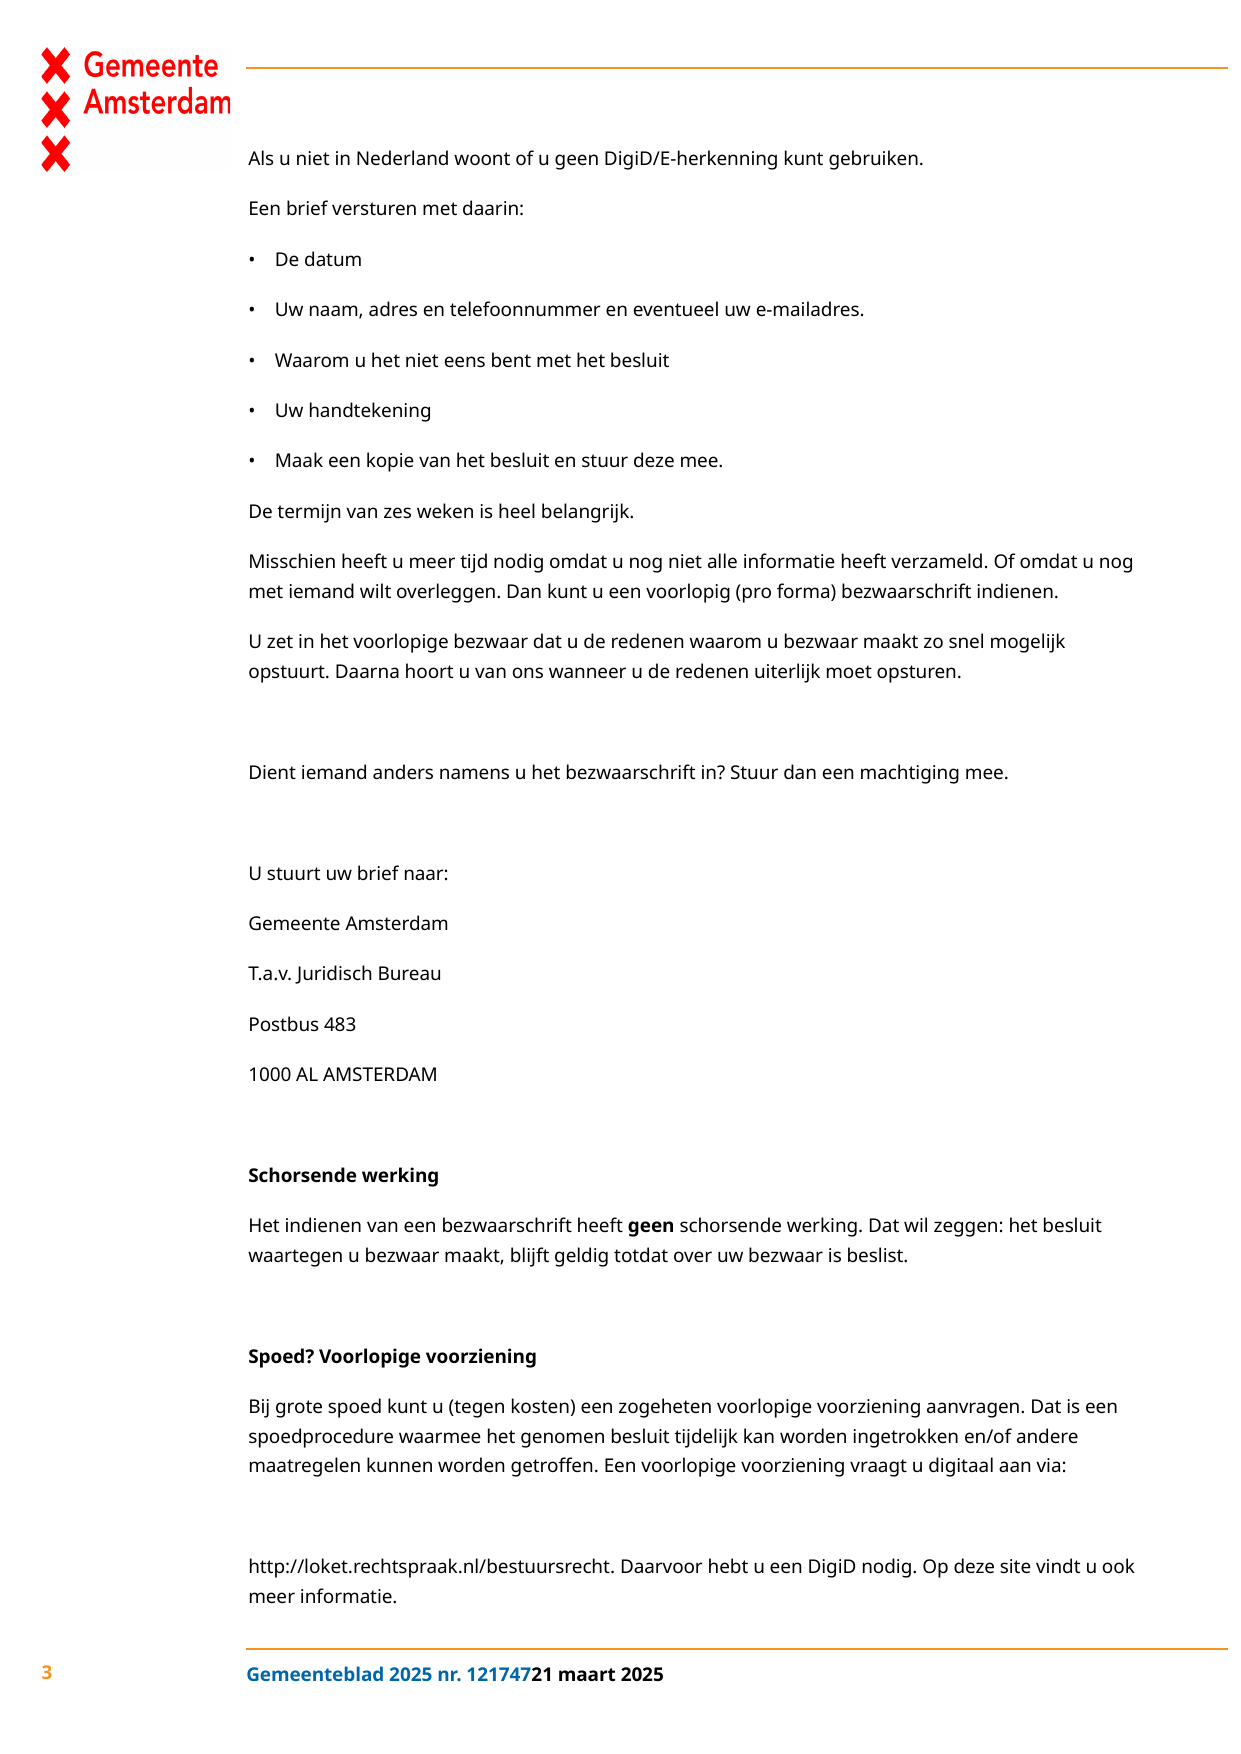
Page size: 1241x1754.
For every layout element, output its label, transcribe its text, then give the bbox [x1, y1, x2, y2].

text • Maak een kopie van het besluit en stuur deze mee. [248, 448, 1152, 473]
text Het indienen van een bezwaarschrift heeft geen schorsende werking. Dat wil zeggen: het besluit waartegen u bezwaar maakt, blijft geldig totdat over uw bezwaar is beslist. [248, 1213, 1152, 1268]
text Schorsende werking [248, 1162, 1152, 1188]
text http://loket.rechtspraak.nl/bestuursrecht. Daarvoor hebt u een DigiD nodig. Op deze site vindt u ook meer informatie. [248, 1553, 1152, 1609]
text • Uw naam, adres en telefoonnummer en eventueel uw e-mailadres. [248, 296, 1152, 322]
text • Waarom u het niet eens bent met het besluit [248, 347, 1152, 373]
text T.a.v. Juridisch Bureau [248, 961, 1152, 986]
text 1000 AL AMSTERDAM [248, 1061, 1152, 1087]
text • De datum [248, 246, 1152, 272]
text • Uw handtekening [248, 397, 1152, 423]
picture [41, 47, 231, 172]
text Spoed? Voorlopige voorziening [248, 1343, 1152, 1369]
text De termijn van zes weken is heel belangrijk. [248, 498, 1152, 524]
text Gemeente Amsterdam [248, 910, 1152, 936]
text Als u niet in Nederland woont of u geen DigiD/E-herkenning kunt gebruiken. [248, 145, 1152, 171]
text Een brief versturen met daarin: [248, 196, 1152, 221]
text Postbus 483 [248, 1011, 1152, 1037]
text U zet in het voorlopige bezwaar dat u de redenen waarom u bezwaar maakt zo snel mogelijk opstuurt. Daarna hoort u van ons wanneer u de redenen uiterlijk moet opsturen. [248, 628, 1152, 684]
text Dient iemand anders namens u het bezwaarschrift in? Stuur dan een machtiging mee. [248, 759, 1152, 785]
text Bij grote spoed kunt u (tegen kosten) een zogeheten voorlopige voorziening aanvragen. Dat is een spoedprocedure waarmee het genomen besluit tijdelijk kan worden ingetrokken en/of andere maatregelen kunnen worden getroffen. Een voorlopige voorziening vraagt u digitaal aan via: [248, 1393, 1152, 1478]
text U stuurt uw brief naar: [248, 860, 1152, 886]
text Misschien heeft u meer tijd nodig omdat u nog niet alle informatie heeft verzameld. Of omdat u nog met iemand wilt overleggen. Dan kunt u een voorlopig (pro forma) bezwaarschrift indienen. [248, 548, 1152, 604]
